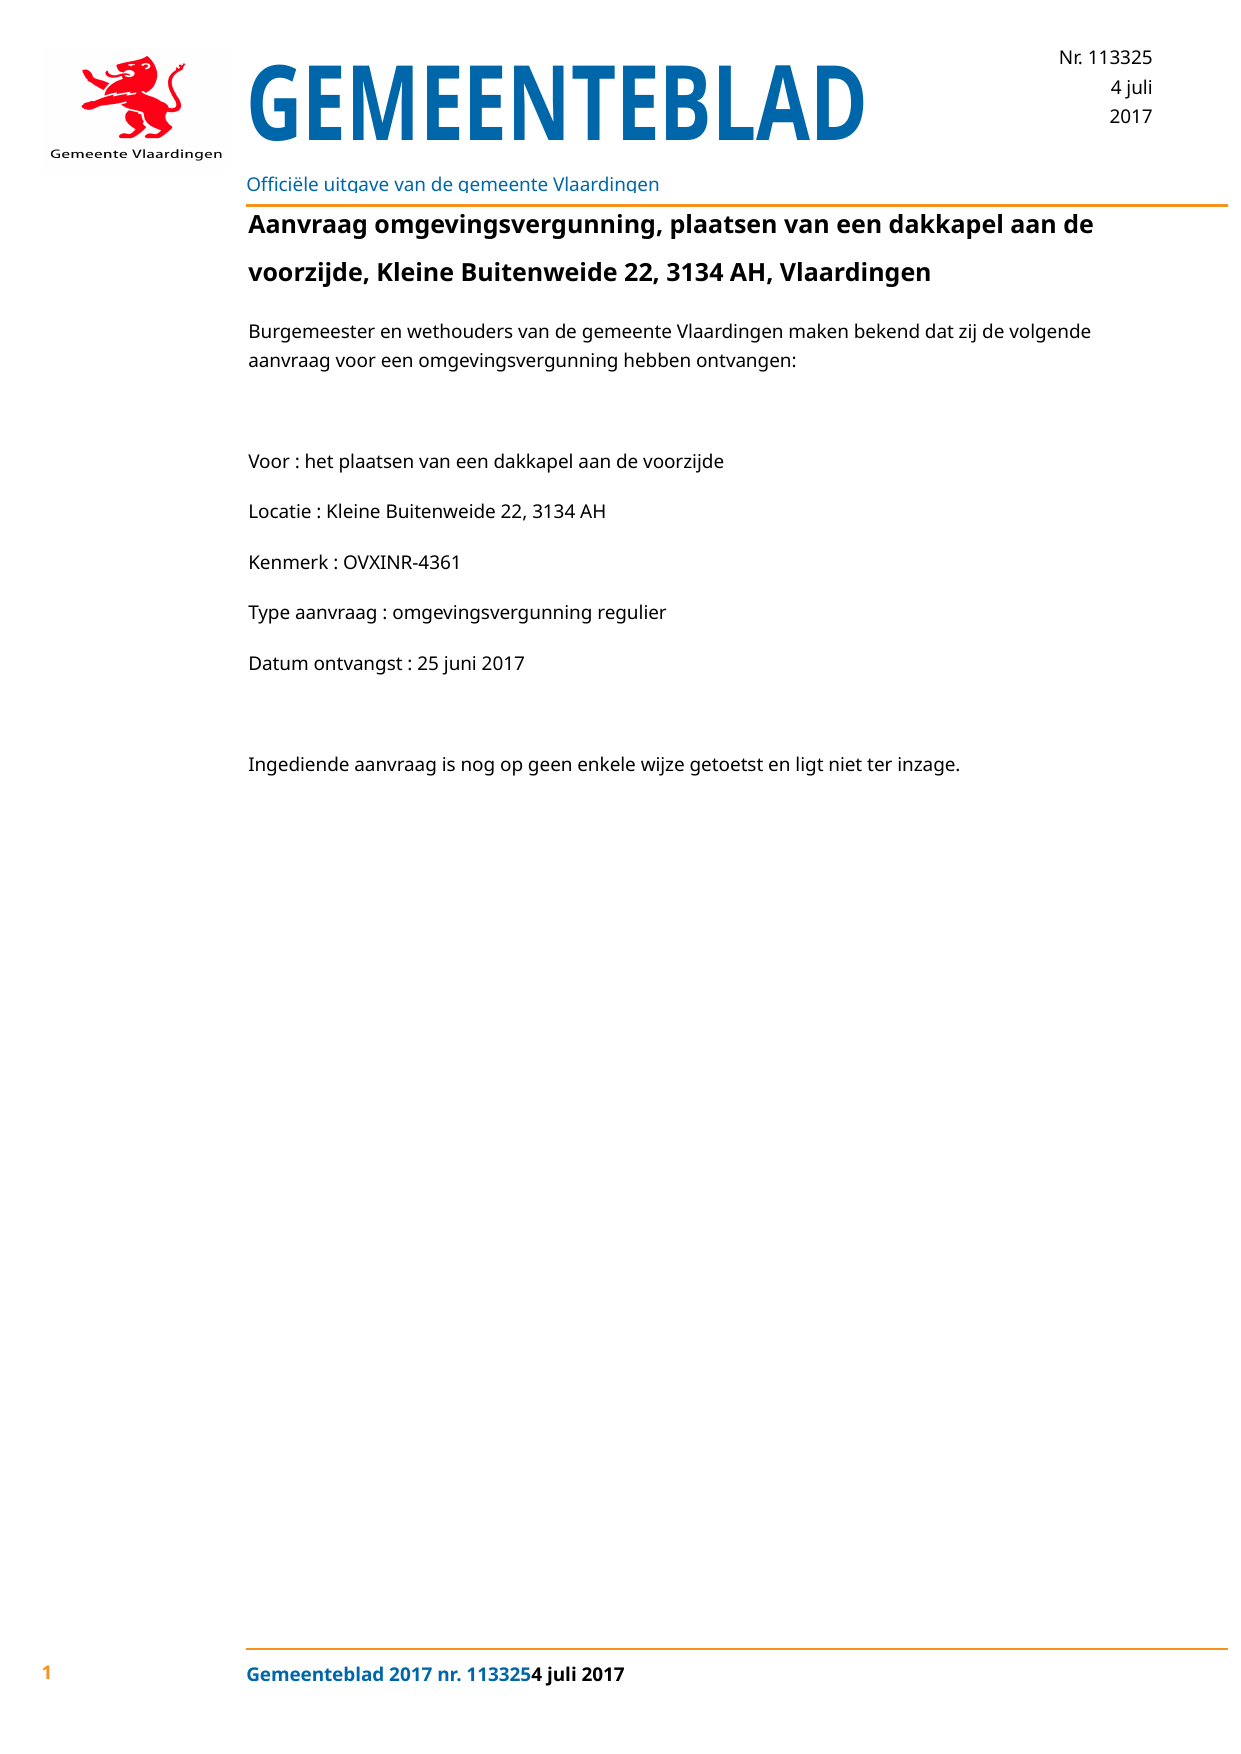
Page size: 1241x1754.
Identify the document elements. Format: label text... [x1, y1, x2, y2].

text Voor : het plaatsen van een dakkapel aan de voorzijde [248, 448, 1152, 474]
text Kenmerk : OVXINR-4361 [248, 549, 1152, 575]
text Datum ontvangst : 25 juni 2017 [248, 650, 1152, 676]
text Type aanvraag : omgevingsvergunning regulier [248, 599, 1152, 625]
text Burgemeester en wethouders van de gemeente Vlaardingen maken bekend dat zij de volgende aanvraag voor een omgevingsvergunning hebben ontvangen: [248, 318, 1152, 373]
text Locatie : Kleine Buitenweide 22, 3134 AH [248, 499, 1152, 524]
picture [41, 47, 231, 172]
text Aanvraag omgevingsvergunning, plaatsen van een dakkapel aan de voorzijde, Kleine Buitenweide 22, 3134 AH, Vlaardingen [248, 207, 1152, 288]
text Ingediende aanvraag is nog op geen enkele wijze getoetst en ligt niet ter inzage. [248, 751, 1152, 777]
